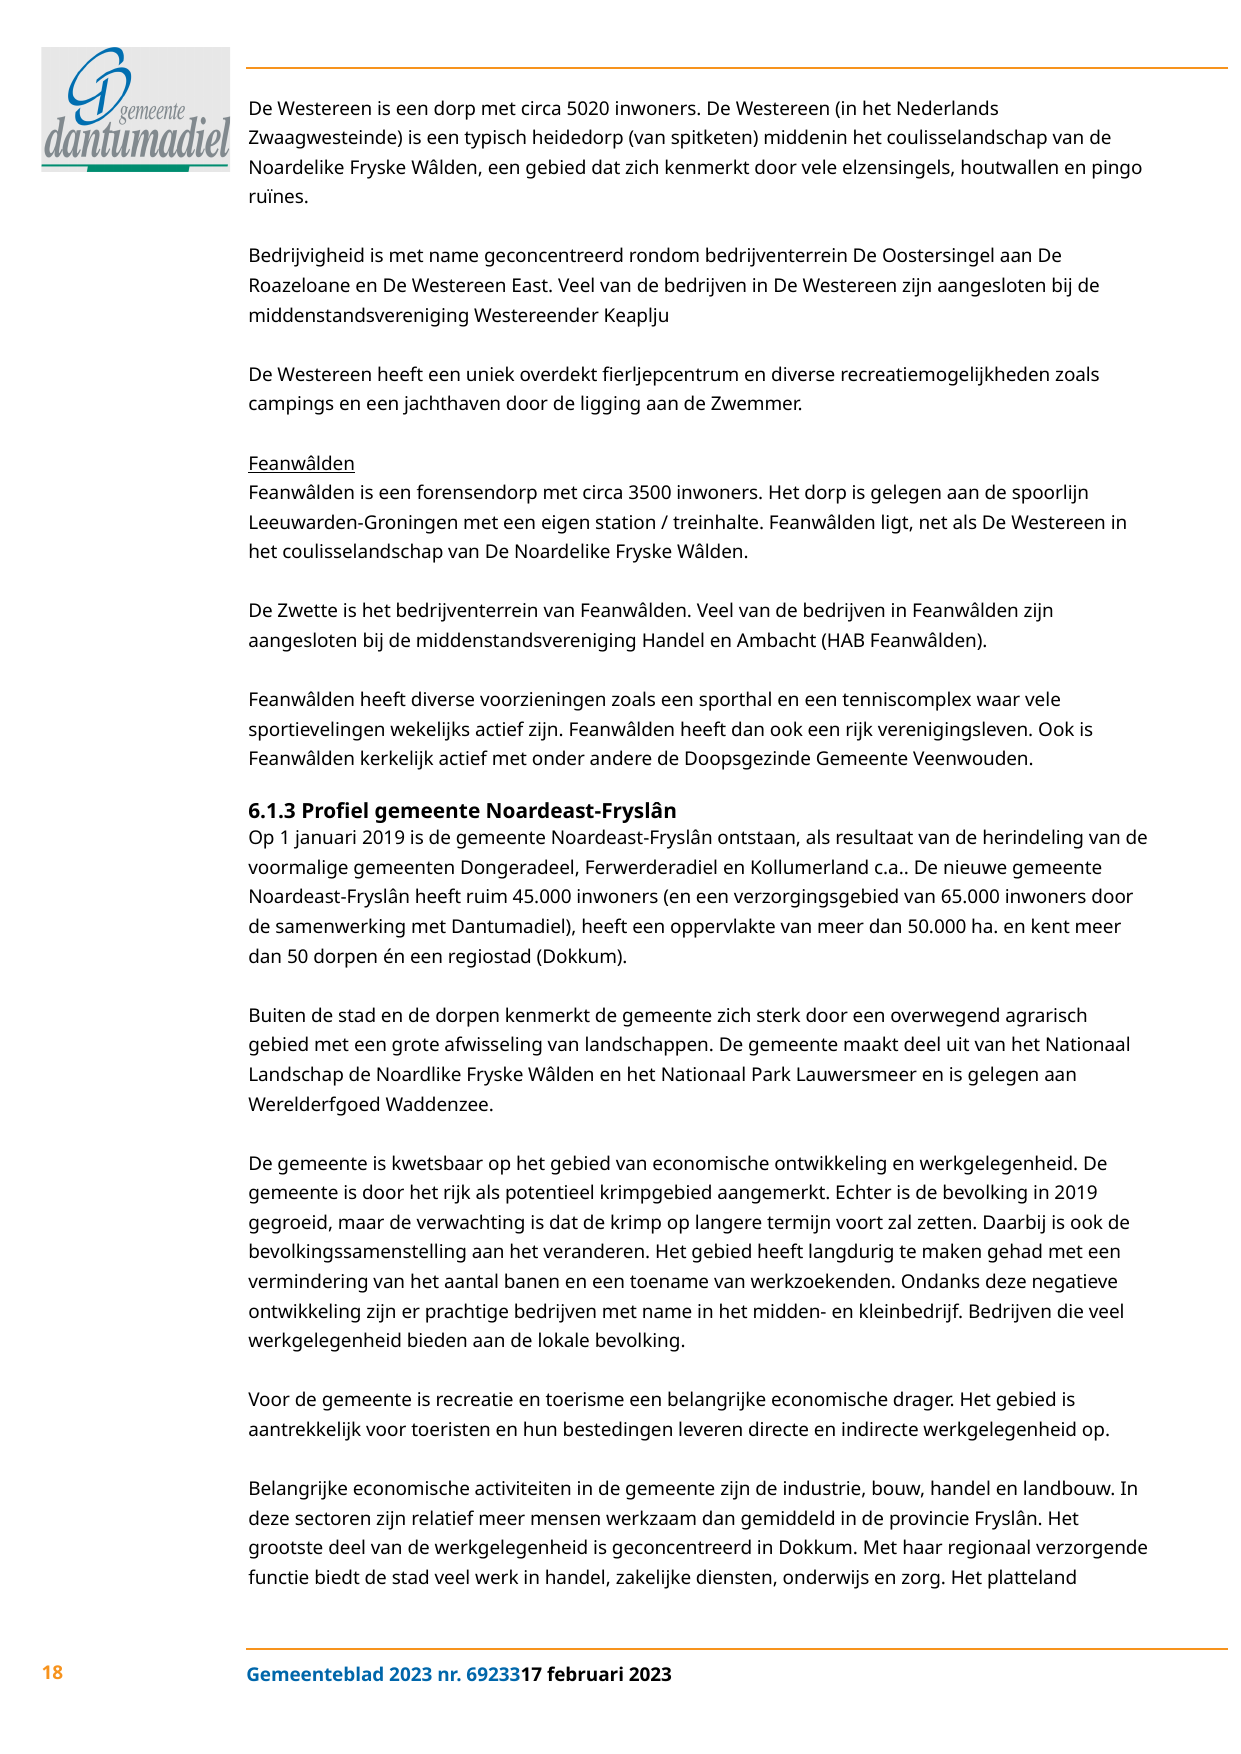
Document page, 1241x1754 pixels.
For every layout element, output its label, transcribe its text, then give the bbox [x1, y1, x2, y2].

text De Westereen heeft een uniek overdekt fierljepcentrum en diverse recreatiemogelijkheden zoals campings en een jachthaven door de ligging aan de Zwemmer. [248, 361, 1152, 416]
text Feanwâlden [248, 450, 1152, 476]
text Feanwâlden is een forensendorp met circa 3500 inwoners. Het dorp is gelegen aan de spoorlijn Leeuwarden-Groningen met een eigen station / treinhalte. Feanwâlden ligt, net als De Westereen in het coulisselandschap van De Noardelike Fryske Wâlden. [248, 479, 1152, 564]
picture [41, 47, 231, 172]
text Op 1 januari 2019 is de gemeente Noardeast-Fryslân ontstaan, als resultaat van de herindeling van de voormalige gemeenten Dongeradeel, Ferwerderadiel en Kollumerland c.a.. De nieuwe gemeente Noardeast-Fryslân heeft ruim 45.000 inwoners (en een verzorgingsgebied van 65.000 inwoners door de samenwerking met Dantumadiel), heeft een oppervlakte van meer dan 50.000 ha. en kent meer dan 50 dorpen én een regiostad (Dokkum). [248, 824, 1152, 968]
text Bedrijvigheid is met name geconcentreerd rondom bedrijventerrein De Oostersingel aan De Roazeloane en De Westereen East. Veel van de bedrijven in De Westereen zijn aangesloten bij de middenstandsvereniging Westereender Keaplju [248, 243, 1152, 328]
text De gemeente is kwetsbaar op het gebied van economische ontwikkeling en werkgelegenheid. De gemeente is door het rijk als potentieel krimpgebied aangemerkt. Echter is de bevolking in 2019 gegroeid, maar de verwachting is dat de krimp op langere termijn voort zal zetten. Daarbij is ook de bevolkingssamenstelling aan het veranderen. Het gebied heeft langdurig te maken gehad met een vermindering van het aantal banen en een toename van werkzoekenden. Ondanks deze negatieve ontwikkeling zijn er prachtige bedrijven met name in het midden- en kleinbedrijf. Bedrijven die veel werkgelegenheid bieden aan de lokale bevolking. [248, 1150, 1152, 1353]
text De Zwette is het bedrijventerrein van Feanwâlden. Veel van de bedrijven in Feanwâlden zijn aangesloten bij de middenstandsvereniging Handel en Ambacht (HAB Feanwâlden). [248, 598, 1152, 653]
text 6.1.3 Profiel gemeente Noardeast-Fryslân [248, 796, 1152, 824]
text De Westereen is een dorp met circa 5020 inwoners. De Westereen (in het Nederlands Zwaagwesteinde) is een typisch heidedorp (van spitketen) middenin het coulisselandschap van de Noardelike Fryske Wâlden, een gebied dat zich kenmerkt door vele elzensingels, houtwallen en pingo ruïnes. [248, 95, 1152, 209]
text Buiten de stad en de dorpen kenmerkt de gemeente zich sterk door een overwegend agrarisch gebied met een grote afwisseling van landschappen. De gemeente maakt deel uit van het Nationaal Landschap de Noardlike Fryske Wâlden en het Nationaal Park Lauwersmeer en is gelegen aan Werelderfgoed Waddenzee. [248, 1002, 1152, 1116]
text Belangrijke economische activiteiten in de gemeente zijn de industrie, bouw, handel en landbouw. In deze sectoren zijn relatief meer mensen werkzaam dan gemiddeld in de provincie Fryslân. Het grootste deel van de werkgelegenheid is geconcentreerd in Dokkum. Met haar regionaal verzorgende functie biedt de stad veel werk in handel, zakelijke diensten, onderwijs en zorg. Het platteland [248, 1475, 1152, 1590]
text Voor de gemeente is recreatie en toerisme een belangrijke economische drager. Het gebied is aantrekkelijk voor toeristen en hun bestedingen leveren directe en indirecte werkgelegenheid op. [248, 1387, 1152, 1442]
text Feanwâlden heeft diverse voorzieningen zoals een sporthal en een tenniscomplex waar vele sportievelingen wekelijks actief zijn. Feanwâlden heeft dan ook een rijk verenigingsleven. Ook is Feanwâlden kerkelijk actief met onder andere de Doopsgezinde Gemeente Veenwouden. [248, 686, 1152, 771]
